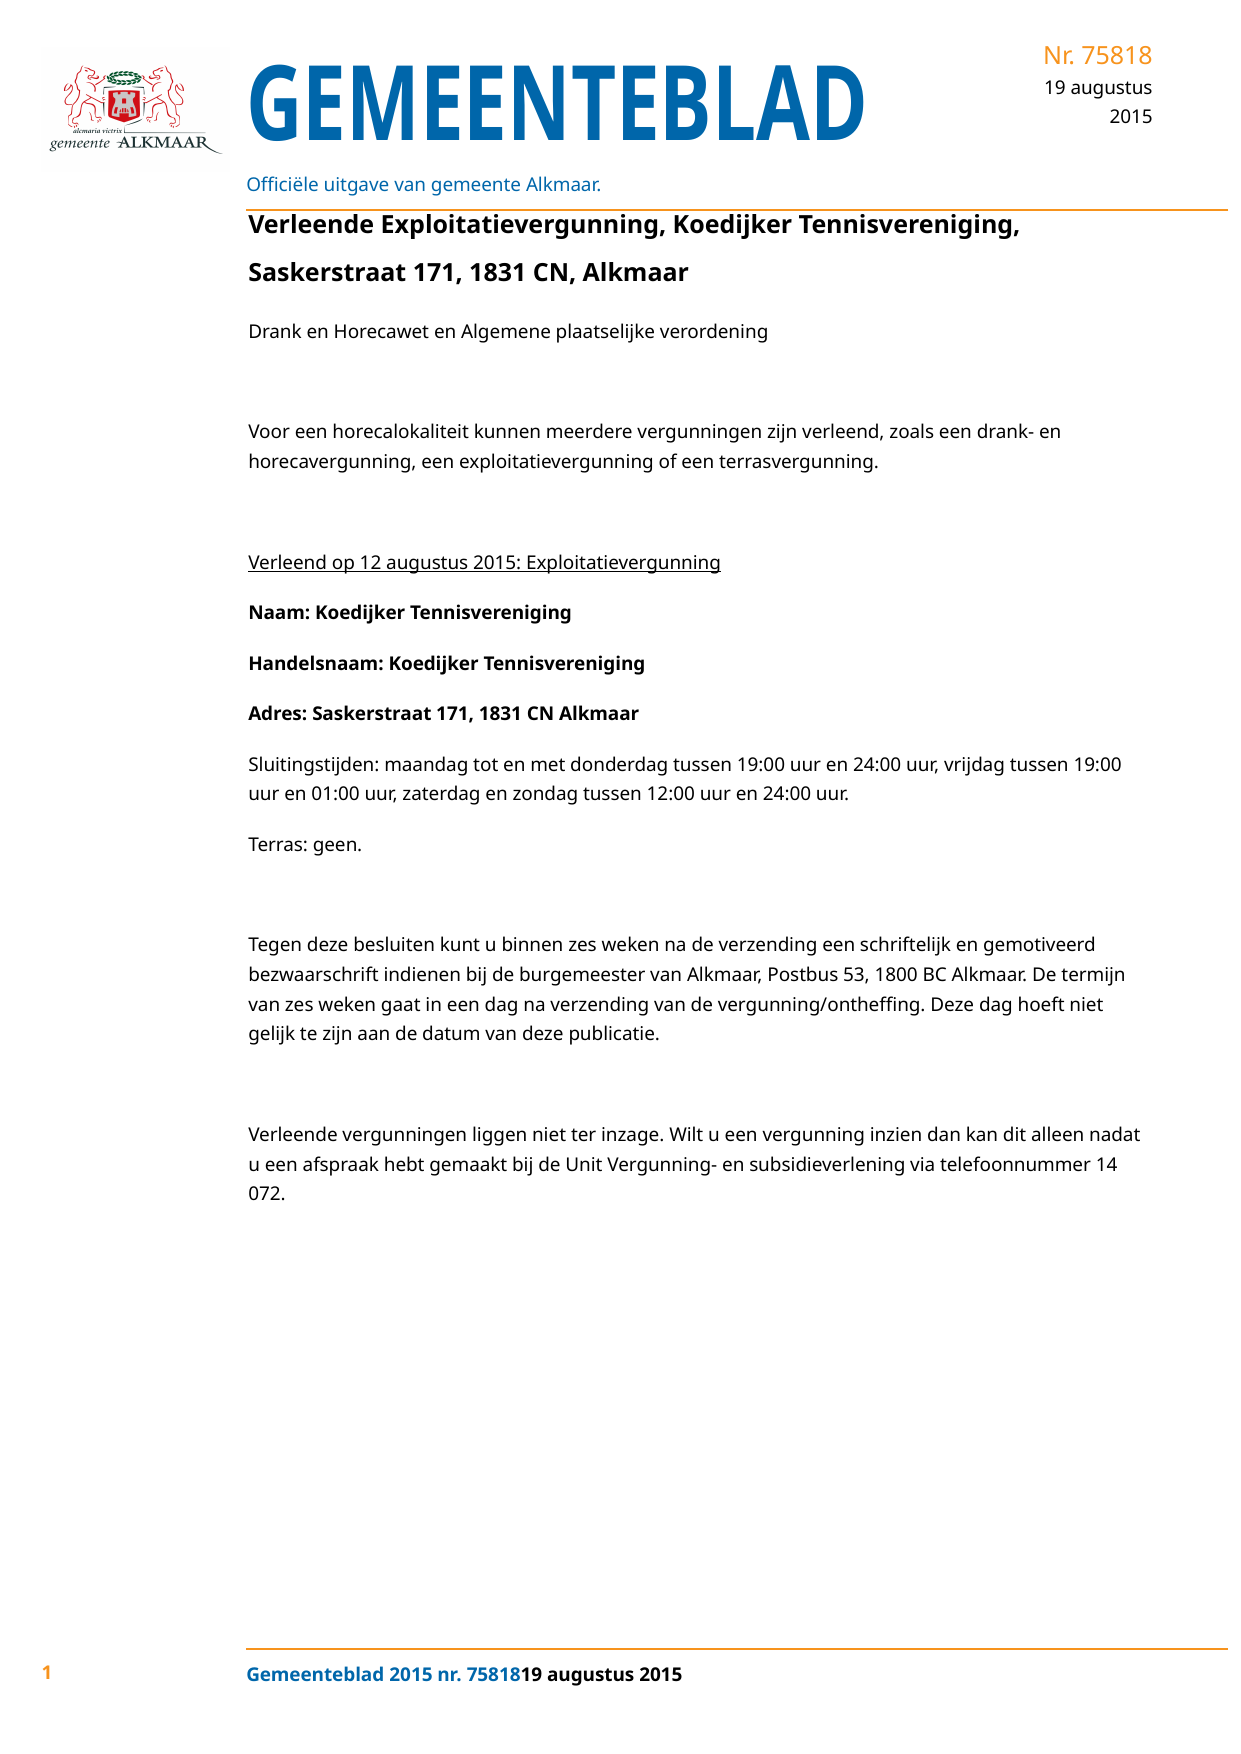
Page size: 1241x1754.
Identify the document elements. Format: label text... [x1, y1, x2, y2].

text Voor een horecalokaliteit kunnen meerdere vergunningen zijn verleend, zoals een drank- en horecavergunning, een exploitatievergunning of een terrasvergunning. [248, 419, 1152, 474]
picture [41, 47, 231, 172]
text Adres: Saskerstraat 171, 1831 CN Alkmaar [248, 700, 1152, 726]
text Verleende Exploitatievergunning, Koedijker Tennisvereniging, Saskerstraat 171, 1831 CN, Alkmaar [248, 211, 1152, 288]
text Terras: geen. [248, 831, 1152, 857]
text Sluitingstijden: maandag tot en met donderdag tussen 19:00 uur en 24:00 uur, vrijdag tussen 19:00 uur en 01:00 uur, zaterdag en zondag tussen 12:00 uur en 24:00 uur. [248, 751, 1152, 806]
text Verleend op 12 augustus 2015: Exploitatievergunning [248, 549, 1152, 575]
text Naam: Koedijker Tennisvereniging [248, 599, 1152, 625]
text Drank en Horecawet en Algemene plaatselijke verordening [248, 318, 1152, 344]
text Verleende vergunningen liggen niet ter inzage. Wilt u een vergunning inzien dan kan dit alleen nadat u een afspraak hebt gemaakt bij de Unit Vergunning- en subsidieverlening via telefoonnummer 14 072. [248, 1121, 1152, 1206]
text Tegen deze besluiten kunt u binnen zes weken na de verzending een schriftelijk en gemotiveerd bezwaarschrift indienen bij de burgemeester van Alkmaar, Postbus 53, 1800 BC Alkmaar. De termijn van zes weken gaat in een dag na verzending van de vergunning/ontheffing. Deze dag hoeft niet gelijk te zijn aan de datum van deze publicatie. [248, 932, 1152, 1046]
text Handelsnaam: Koedijker Tennisvereniging [248, 650, 1152, 676]
